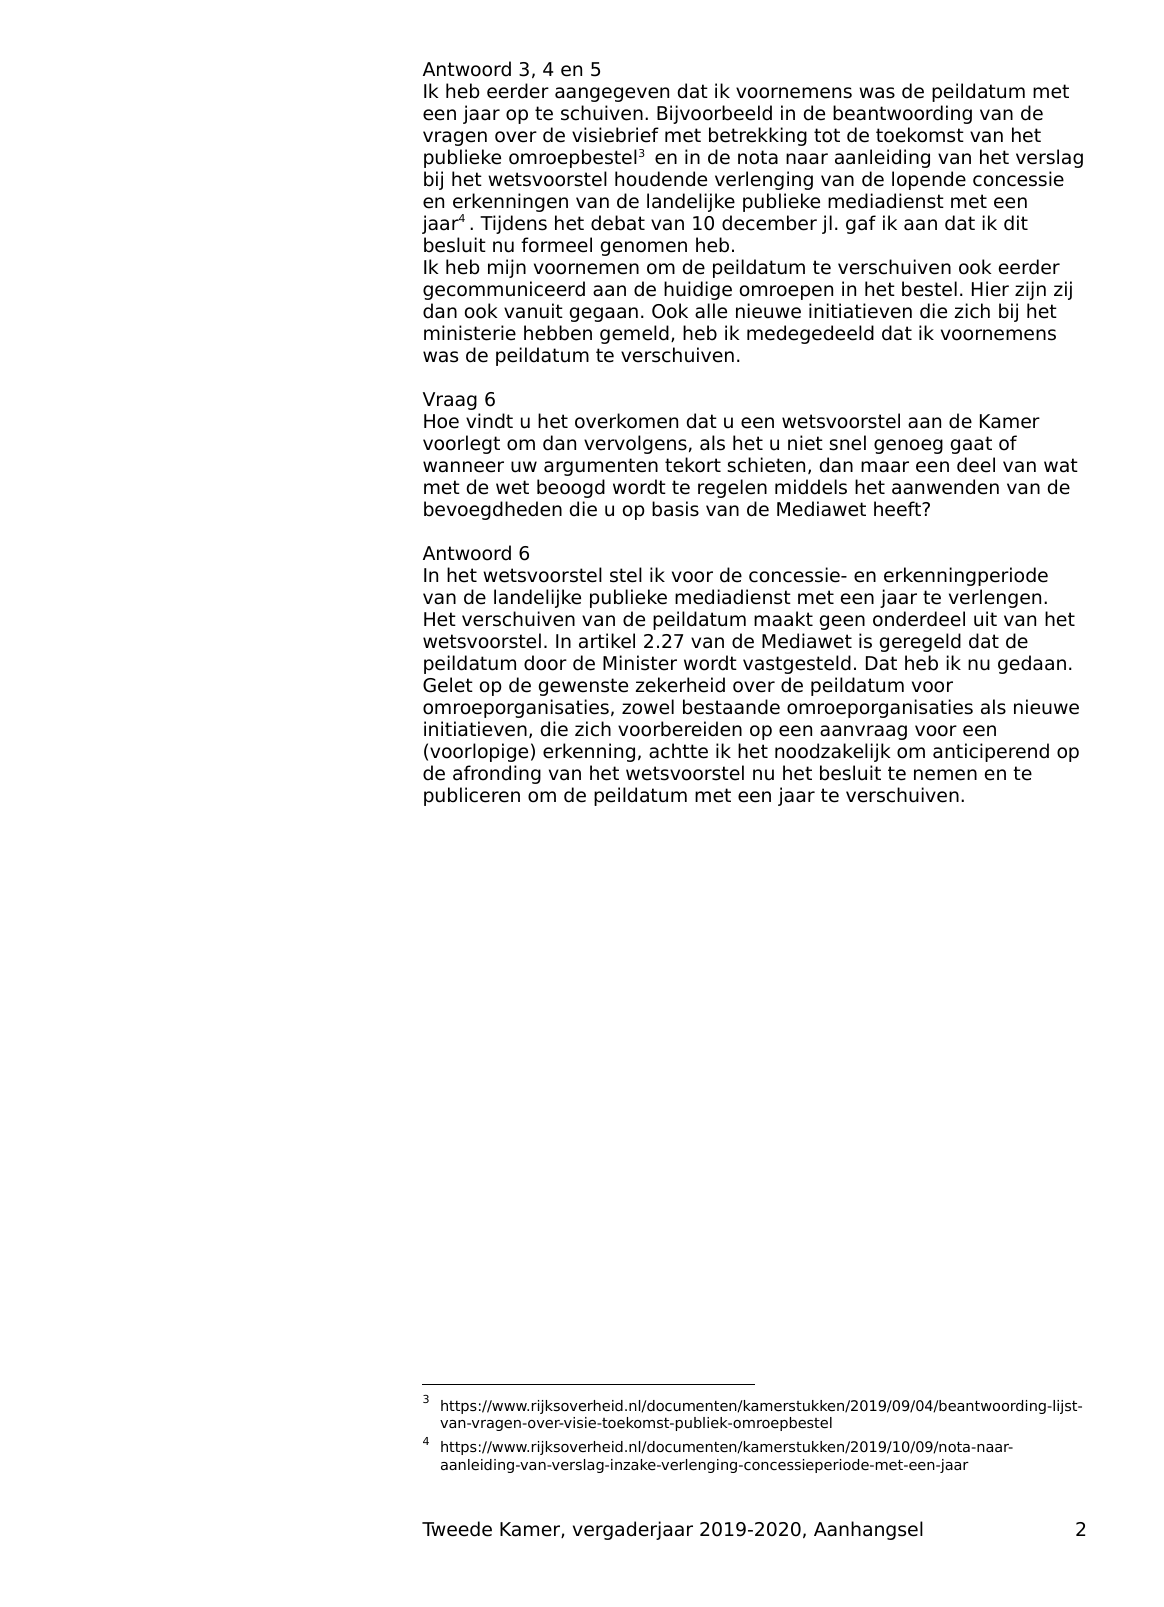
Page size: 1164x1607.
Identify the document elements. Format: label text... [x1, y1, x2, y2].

text Ik heb mijn voornemen om de peildatum te verschuiven ook eerder gecommuniceerd aan de huidige omroepen in het bestel. Hier zijn zij dan ook vanuit gegaan. Ook alle nieuwe initiatieven die zich bij het ministerie hebben gemeld, heb ik medegedeeld dat ik voornemens was de peildatum te verschuiven. [422, 257, 1087, 367]
text https://www.rijksoverheid.nl/documenten/kamerstukken/2019/10/09/nota-naar-aanleiding-van-verslag-inzake-verlenging-concessieperiode-met-een-jaar [422, 1435, 1087, 1474]
text Hoe vindt u het overkomen dat u een wetsvoorstel aan de Kamer voorlegt om dan vervolgens, als het u niet snel genoeg gaat of wanneer uw argumenten tekort schieten, dan maar een deel van wat met de wet beoogd wordt te regelen middels het aanwenden van de bevoegdheden die u op basis van de Mediawet heeft? [422, 411, 1087, 521]
text Antwoord 6 [422, 543, 1087, 565]
text https://www.rijksoverheid.nl/documenten/kamerstukken/2019/09/04/beantwoording-lijst-van-vragen-over-visie-toekomst-publiek-omroepbestel [422, 1393, 1087, 1432]
text In het wetsvoorstel stel ik voor de concessie- en erkenningperiode van de landelijke publieke mediadienst met een jaar te verlengen. Het verschuiven van de peildatum maakt geen onderdeel uit van het wetsvoorstel. In artikel 2.27 van de Mediawet is geregeld dat de peildatum door de Minister wordt vastgesteld. Dat heb ik nu gedaan. Gelet op de gewenste zekerheid over de peildatum voor omroeporganisaties, zowel bestaande omroeporganisaties als nieuwe initiatieven, die zich voorbereiden op een aanvraag voor een (voorlopige) erkenning, achtte ik het noodzakelijk om anticiperend op de afronding van het wetsvoorstel nu het besluit te nemen en te publiceren om de peildatum met een jaar te verschuiven. [422, 565, 1087, 807]
text Ik heb eerder aangegeven dat ik voornemens was de peildatum met een jaar op te schuiven. Bijvoorbeeld in de beantwoording van de vragen over de visiebrief met betrekking tot de toekomst van het publieke omroepbestel en in de nota naar aanleiding van het verslag bij het wetsvoorstel houdende verlenging van de lopende concessie en erkenningen van de landelijke publieke mediadienst met een jaar. Tijdens het debat van 10 december jl. gaf ik aan dat ik dit besluit nu formeel genomen heb. [422, 81, 1087, 257]
text Vraag 6 [422, 389, 1087, 411]
text Antwoord 3, 4 en 5 [422, 59, 1087, 81]
